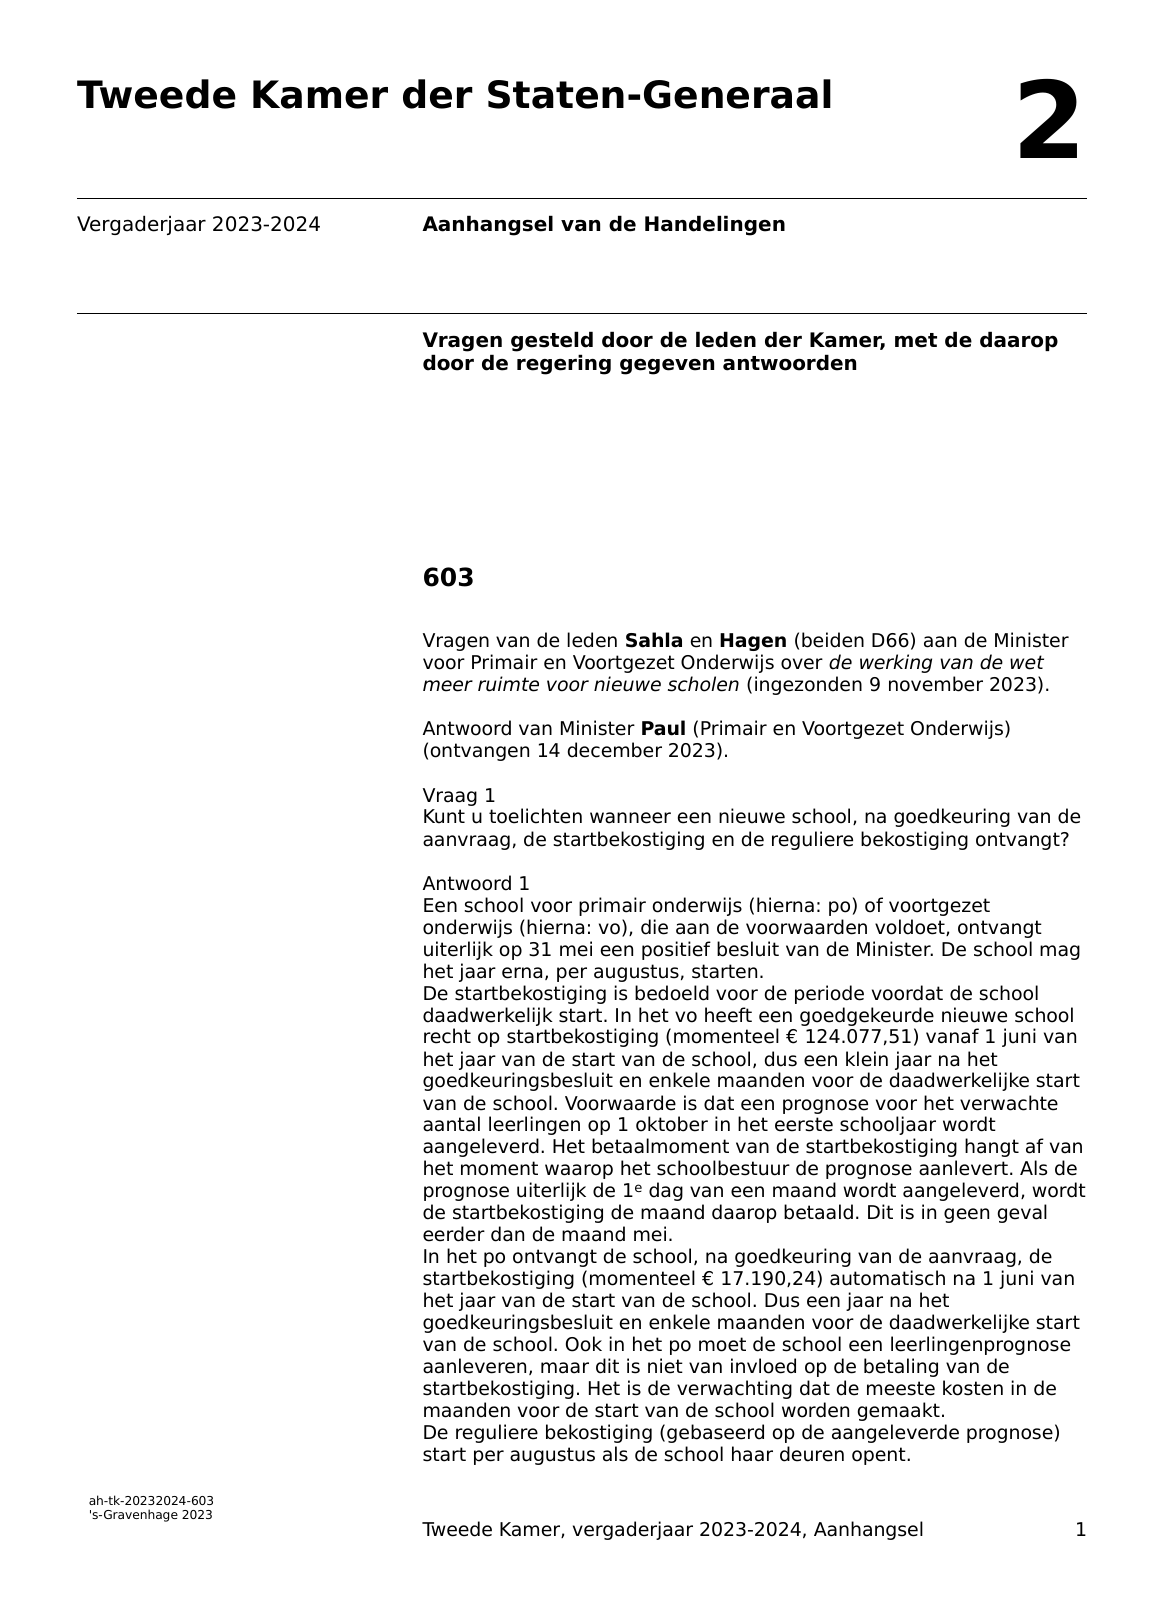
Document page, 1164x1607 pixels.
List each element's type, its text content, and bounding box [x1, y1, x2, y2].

table_cell Vragen gesteld door de leden der Kamer, met de daarop door de regering gegeven antwoorden [422, 314, 1087, 375]
text De startbekostiging is bedoeld voor de periode voordat de school daadwerkelijk start. In het vo heeft een goedgekeurde nieuwe school recht op startbekostiging (momenteel € 124.077,51) vanaf 1 juni van het jaar van de start van de school, dus een klein jaar na het goedkeuringsbesluit en enkele maanden voor de daadwerkelijke start van de school. Voorwaarde is dat een prognose voor het verwachte aantal leerlingen op 1 oktober in het eerste schooljaar wordt aangeleverd. Het betaalmoment van de startbekostiging hangt af van het moment waarop het schoolbestuur de prognose aanlevert. Als de prognose uiterlijk de 1e dag van een maand wordt aangeleverd, wordt de startbekostiging de maand daarop betaald. Dit is in geen geval eerder dan de maand mei. [422, 982, 1087, 1246]
table_header Tweede Kamer der Staten-Generaal [77, 59, 886, 198]
text De reguliere bekostiging (gebaseerd op de aangeleverde prognose) start per augustus als de school haar deuren opent. [422, 1422, 1087, 1466]
text 603 [422, 563, 1087, 592]
text Antwoord 1 [422, 873, 1087, 894]
text Een school voor primair onderwijs (hierna: po) of voortgezet onderwijs (hierna: vo), die aan de voorwaarden voldoet, ontvangt uiterlijk op 31 mei een positief besluit van de Minister. De school mag het jaar erna, per augustus, starten. [422, 894, 1087, 982]
text ah-tk-20232024-603 [88, 1494, 323, 1508]
table_cell Aanhangsel van de Handelingen [422, 199, 1087, 313]
text 's-Gravenhage 2023 [88, 1508, 323, 1522]
table_cell Vergaderjaar 2023-2024 [77, 199, 422, 313]
table_header 2 [886, 59, 1087, 198]
table_cell [77, 314, 422, 375]
text Antwoord van Minister Paul (Primair en Voortgezet Onderwijs) (ontvangen 14 december 2023). [422, 718, 1087, 762]
text Vraag 1 [422, 784, 1087, 806]
text Kunt u toelichten wanneer een nieuwe school, na goedkeuring van de aanvraag, de startbekostiging en de reguliere bekostiging ontvangt? [422, 806, 1087, 850]
text In het po ontvangt de school, na goedkeuring van de aanvraag, de startbekostiging (momenteel € 17.190,24) automatisch na 1 juni van het jaar van de start van de school. Dus een jaar na het goedkeuringsbesluit en enkele maanden voor de daadwerkelijke start van de school. Ook in het po moet de school een leerlingenprognose aanleveren, maar dit is niet van invloed op de betaling van de startbekostiging. Het is de verwachting dat de meeste kosten in de maanden voor de start van de school worden gemaakt. [422, 1246, 1087, 1422]
text Vragen van de leden Sahla en Hagen (beiden D66) aan de Minister voor Primair en Voortgezet Onderwijs over de werking van de wet meer ruimte voor nieuwe scholen (ingezonden 9 november 2023). [422, 630, 1087, 696]
